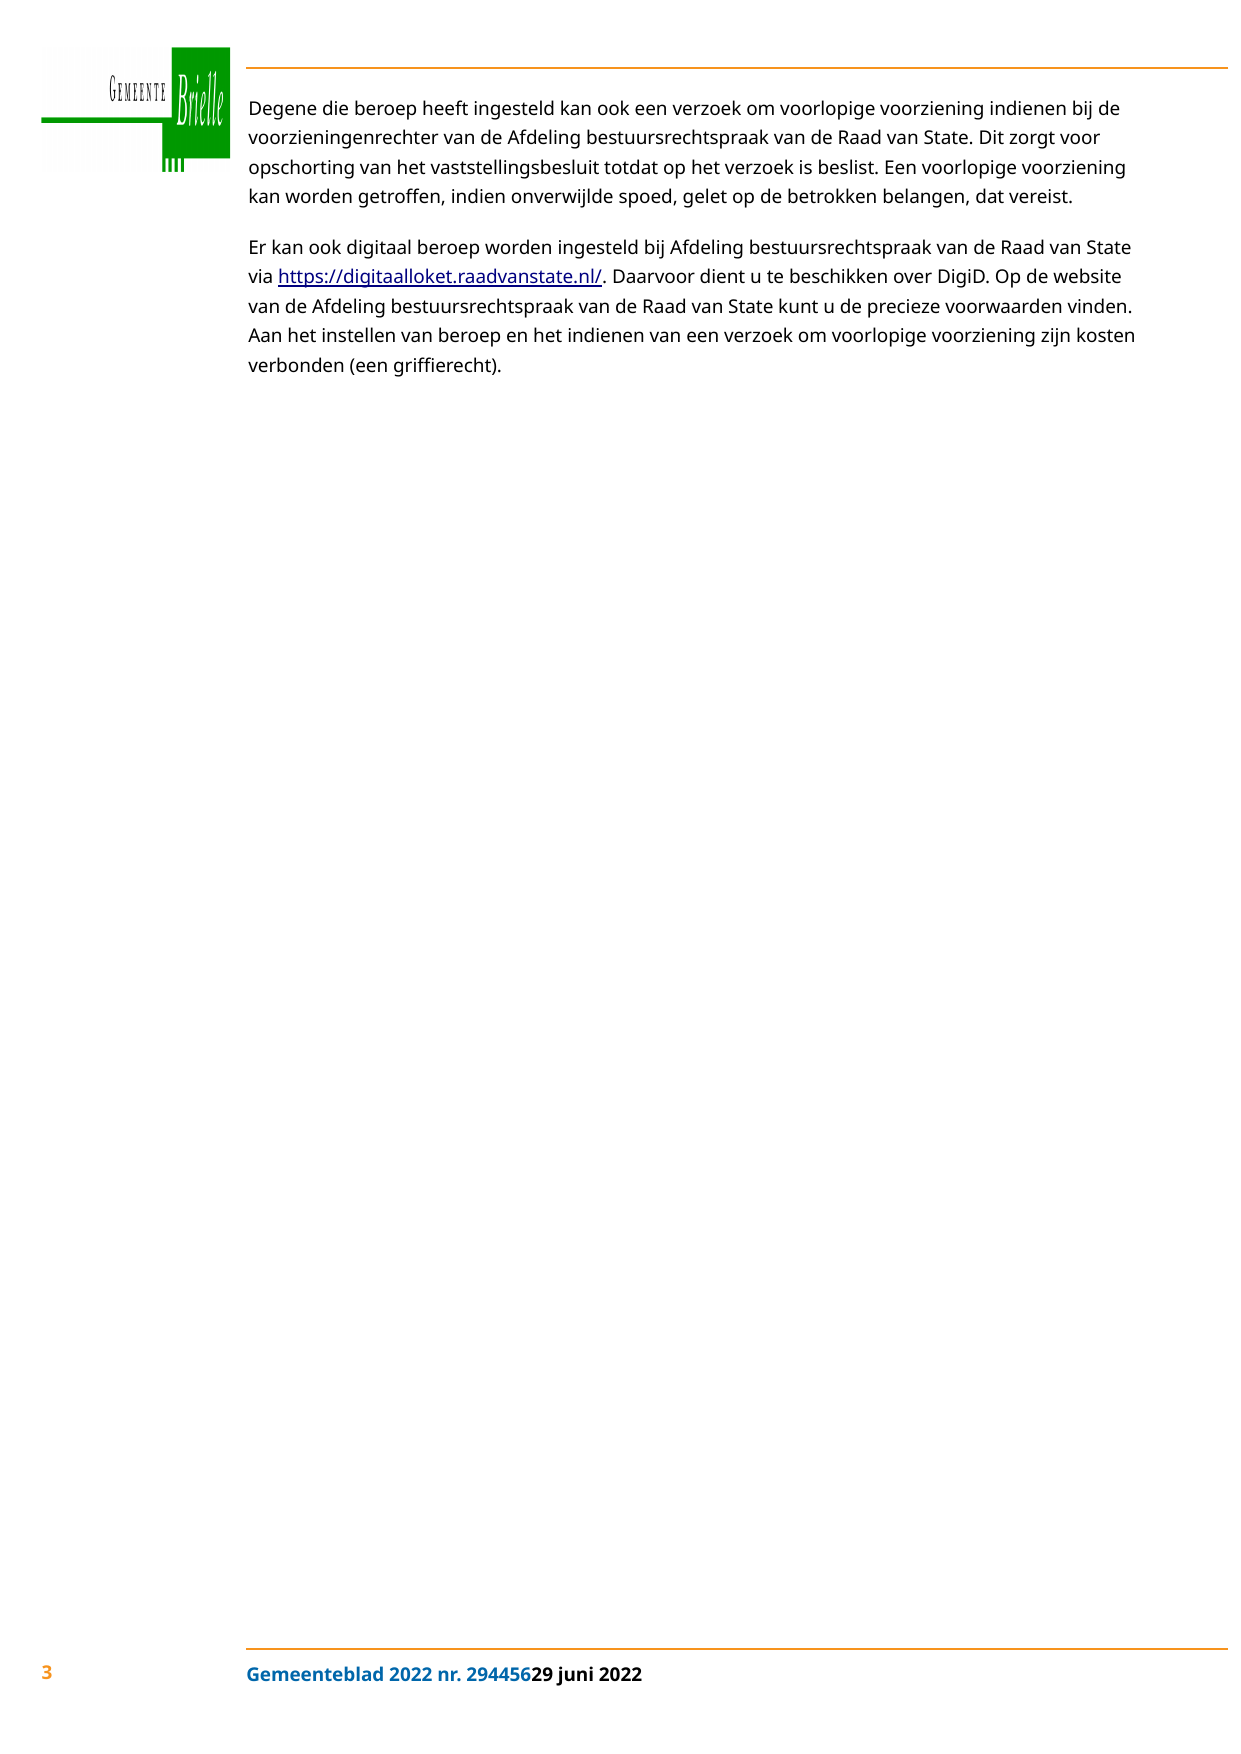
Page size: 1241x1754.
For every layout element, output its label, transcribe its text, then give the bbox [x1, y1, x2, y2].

picture [41, 47, 231, 172]
text Er kan ook digitaal beroep worden ingesteld bij Afdeling bestuursrechtspraak van de Raad van State via https://digitaalloket.raadvanstate.nl/. Daarvoor dient u te beschikken over DigiD. Op de website van de Afdeling bestuursrechtspraak van de Raad van State kunt u de precieze voorwaarden vinden. Aan het instellen van beroep en het indienen van een verzoek om voorlopige voorziening zijn kosten verbonden (een griffierecht). [248, 234, 1152, 378]
text Degene die beroep heeft ingesteld kan ook een verzoek om voorlopige voorziening indienen bij de voorzieningenrechter van de Afdeling bestuursrechtspraak van de Raad van State. Dit zorgt voor opschorting van het vaststellingsbesluit totdat op het verzoek is beslist. Een voorlopige voorziening kan worden getroffen, indien onverwijlde spoed, gelet op de betrokken belangen, dat vereist. [248, 95, 1152, 209]
